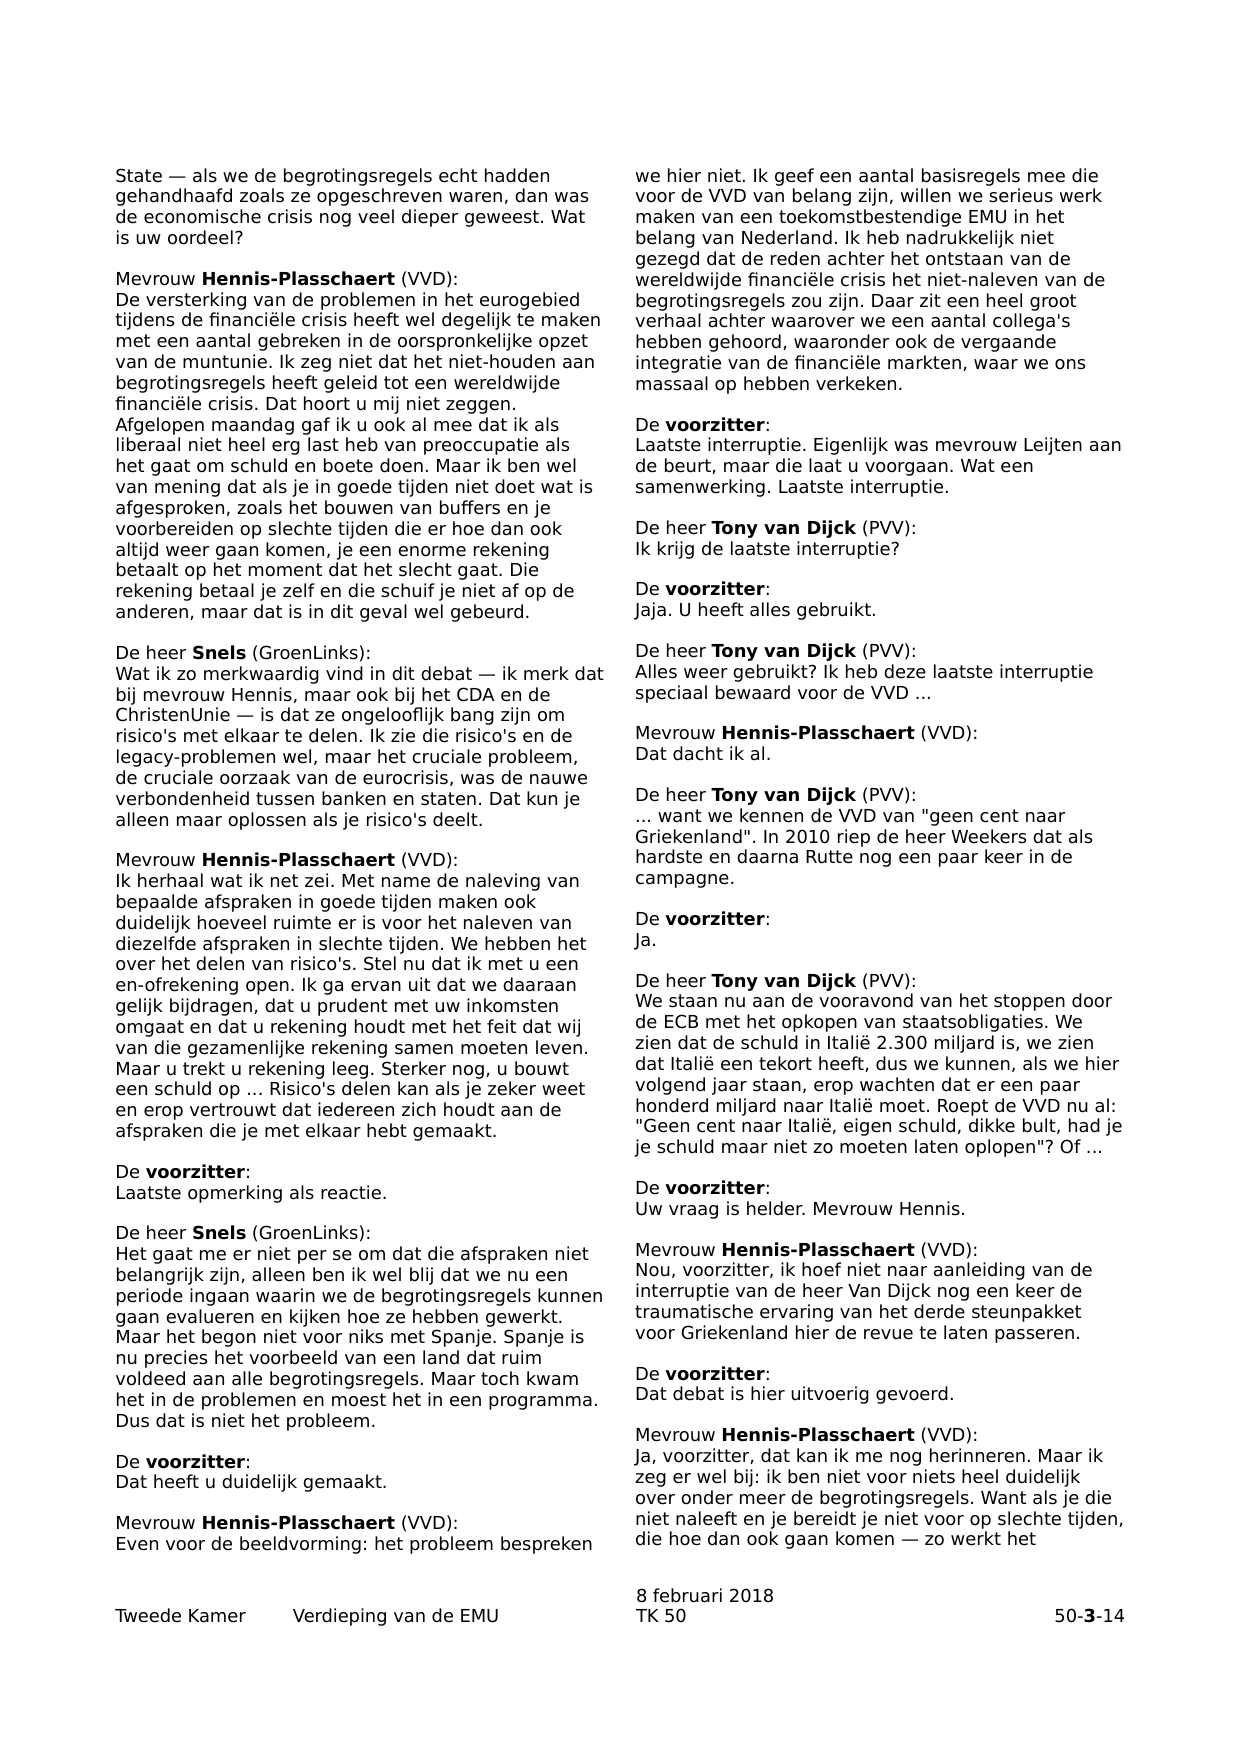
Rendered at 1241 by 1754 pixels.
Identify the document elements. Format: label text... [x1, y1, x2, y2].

text Ja. [635, 929, 1125, 950]
text Laatste opmerking als reactie. [115, 1182, 605, 1203]
text Uw vraag is helder. Mevrouw Hennis. [635, 1198, 1125, 1219]
text Mevrouw Hennis-Plasschaert (VVD): [115, 1513, 605, 1534]
text We staan nu aan de vooravond van het stoppen door de ECB met het opkopen van staatsobligaties. We zien dat de schuld in Italië 2.300 miljard is, we zien dat Italië een tekort heeft, dus we kunnen, als we hier volgend jaar staan, erop wachten dat er een paar honderd miljard naar Italië moet. Roept de VVD nu al: "Geen cent naar Italië, eigen schuld, dikke bult, had je je schuld maar niet zo moeten laten oplopen"? Of ... [635, 991, 1125, 1158]
text Jaja. U heeft alles gebruikt. [635, 600, 1125, 621]
text Even voor de beeldvorming: het probleem bespreken [115, 1534, 605, 1554]
text Ja, voorzitter, dat kan ik me nog herinneren. Maar ik zeg er wel bij: ik ben niet voor niets heel duidelijk over onder meer de begrotingsregels. Want als je die niet naleeft en je bereidt je niet voor op slechte tijden, die hoe dan ook gaan komen — zo werkt het [635, 1446, 1125, 1550]
text Het gaat me er niet per se om dat die afspraken niet belangrijk zijn, alleen ben ik wel blij dat we nu een periode ingaan waarin we de begrotingsregels kunnen gaan evalueren en kijken hoe ze hebben gewerkt. Maar het begon niet voor niks met Spanje. Spanje is nu precies het voorbeeld van een land dat ruim voldeed aan alle begrotingsregels. Maar toch kwam het in de problemen en moest het in een programma. Dus dat is niet het probleem. [115, 1244, 605, 1431]
text De voorzitter: [635, 414, 1125, 435]
text Mevrouw Hennis-Plasschaert (VVD): [115, 269, 605, 289]
text De voorzitter: [635, 1178, 1125, 1198]
text Mevrouw Hennis-Plasschaert (VVD): [115, 850, 605, 871]
text Wat ik zo merkwaardig vind in dit debat — ik merk dat bij mevrouw Hennis, maar ook bij het CDA en de ChristenUnie — is dat ze ongelooflijk bang zijn om risico's met elkaar te delen. Ik zie die risico's en de legacy-problemen wel, maar het cruciale probleem, de cruciale oorzaak van de eurocrisis, was de nauwe verbondenheid tussen banken en staten. Dat kun je alleen maar oplossen als je risico's deelt. [115, 663, 605, 830]
text Ik krijg de laatste interruptie? [635, 538, 1125, 559]
text De voorzitter: [115, 1451, 605, 1472]
text De heer Tony van Dijck (PVV): [635, 641, 1125, 662]
text De heer Snels (GroenLinks): [115, 643, 605, 663]
text De versterking van de problemen in het eurogebied tijdens de financiële crisis heeft wel degelijk te maken met een aantal gebreken in de oorspronkelijke opzet van de muntunie. Ik zeg niet dat het niet-houden aan begrotingsregels heeft geleid tot een wereldwijde financiële crisis. Dat hoort u mij niet zeggen. Afgelopen maandag gaf ik u ook al mee dat ik als liberaal niet heel erg last heb van preoccupatie als het gaat om schuld en boete doen. Maar ik ben wel van mening dat als je in goede tijden niet doet wat is afgesproken, zoals het bouwen van buffers en je voorbereiden op slechte tijden die er hoe dan ook altijd weer gaan komen, je een enorme rekening betaalt op het moment dat het slecht gaat. Die rekening betaal je zelf en die schuif je niet af op de anderen, maar dat is in dit geval wel gebeurd. [115, 289, 605, 623]
text De voorzitter: [635, 909, 1125, 929]
text Mevrouw Hennis-Plasschaert (VVD): [635, 723, 1125, 744]
text ... want we kennen de VVD van "geen cent naar Griekenland". In 2010 riep de heer Weekers dat als hardste en daarna Rutte nog een paar keer in de campagne. [635, 806, 1125, 889]
text De heer Tony van Dijck (PVV): [635, 970, 1125, 991]
text De heer Snels (GroenLinks): [115, 1223, 605, 1244]
text Dat heeft u duidelijk gemaakt. [115, 1472, 605, 1493]
text Laatste interruptie. Eigenlijk was mevrouw Leijten aan de beurt, maar die laat u voorgaan. Wat een samenwerking. Laatste interruptie. [635, 435, 1125, 498]
text Mevrouw Hennis-Plasschaert (VVD): [635, 1239, 1125, 1260]
text De heer Tony van Dijck (PVV): [635, 518, 1125, 538]
text De voorzitter: [635, 1363, 1125, 1384]
text De heer Tony van Dijck (PVV): [635, 785, 1125, 806]
text we hier niet. Ik geef een aantal basisregels mee die voor de VVD van belang zijn, willen we serieus werk maken van een toekomstbestendige EMU in het belang van Nederland. Ik heb nadrukkelijk niet gezegd dat de reden achter het ontstaan van de wereldwijde financiële crisis het niet-naleven van de begrotingsregels zou zijn. Daar zit een heel groot verhaal achter waarover we een aantal collega's hebben gehoord, waaronder ook de vergaande integratie van de financiële markten, waar we ons massaal op hebben verkeken. [635, 165, 1125, 394]
text Alles weer gebruikt? Ik heb deze laatste interruptie speciaal bewaard voor de VVD ... [635, 662, 1125, 703]
text Nou, voorzitter, ik hoef niet naar aanleiding van de interruptie van de heer Van Dijck nog een keer de traumatische ervaring van het derde steunpakket voor Griekenland hier de revue te laten passeren. [635, 1260, 1125, 1343]
text Dat dacht ik al. [635, 744, 1125, 765]
text De voorzitter: [635, 579, 1125, 600]
text Dat debat is hier uitvoerig gevoerd. [635, 1384, 1125, 1405]
text State — als we de begrotingsregels echt hadden gehandhaafd zoals ze opgeschreven waren, dan was de economische crisis nog veel dieper geweest. Wat is uw oordeel? [115, 165, 605, 249]
text Ik herhaal wat ik net zei. Met name de naleving van bepaalde afspraken in goede tijden maken ook duidelijk hoeveel ruimte er is voor het naleven van diezelfde afspraken in slechte tijden. We hebben het over het delen van risico's. Stel nu dat ik met u een en-ofrekening open. Ik ga ervan uit dat we daaraan gelijk bijdragen, dat u prudent met uw inkomsten omgaat en dat u rekening houdt met het feit dat wij van die gezamenlijke rekening samen moeten leven. Maar u trekt u rekening leeg. Sterker nog, u bouwt een schuld op ... Risico's delen kan als je zeker weet en erop vertrouwt dat iedereen zich houdt aan de afspraken die je met elkaar hebt gemaakt. [115, 871, 605, 1142]
text De voorzitter: [115, 1162, 605, 1182]
text Mevrouw Hennis-Plasschaert (VVD): [635, 1425, 1125, 1446]
